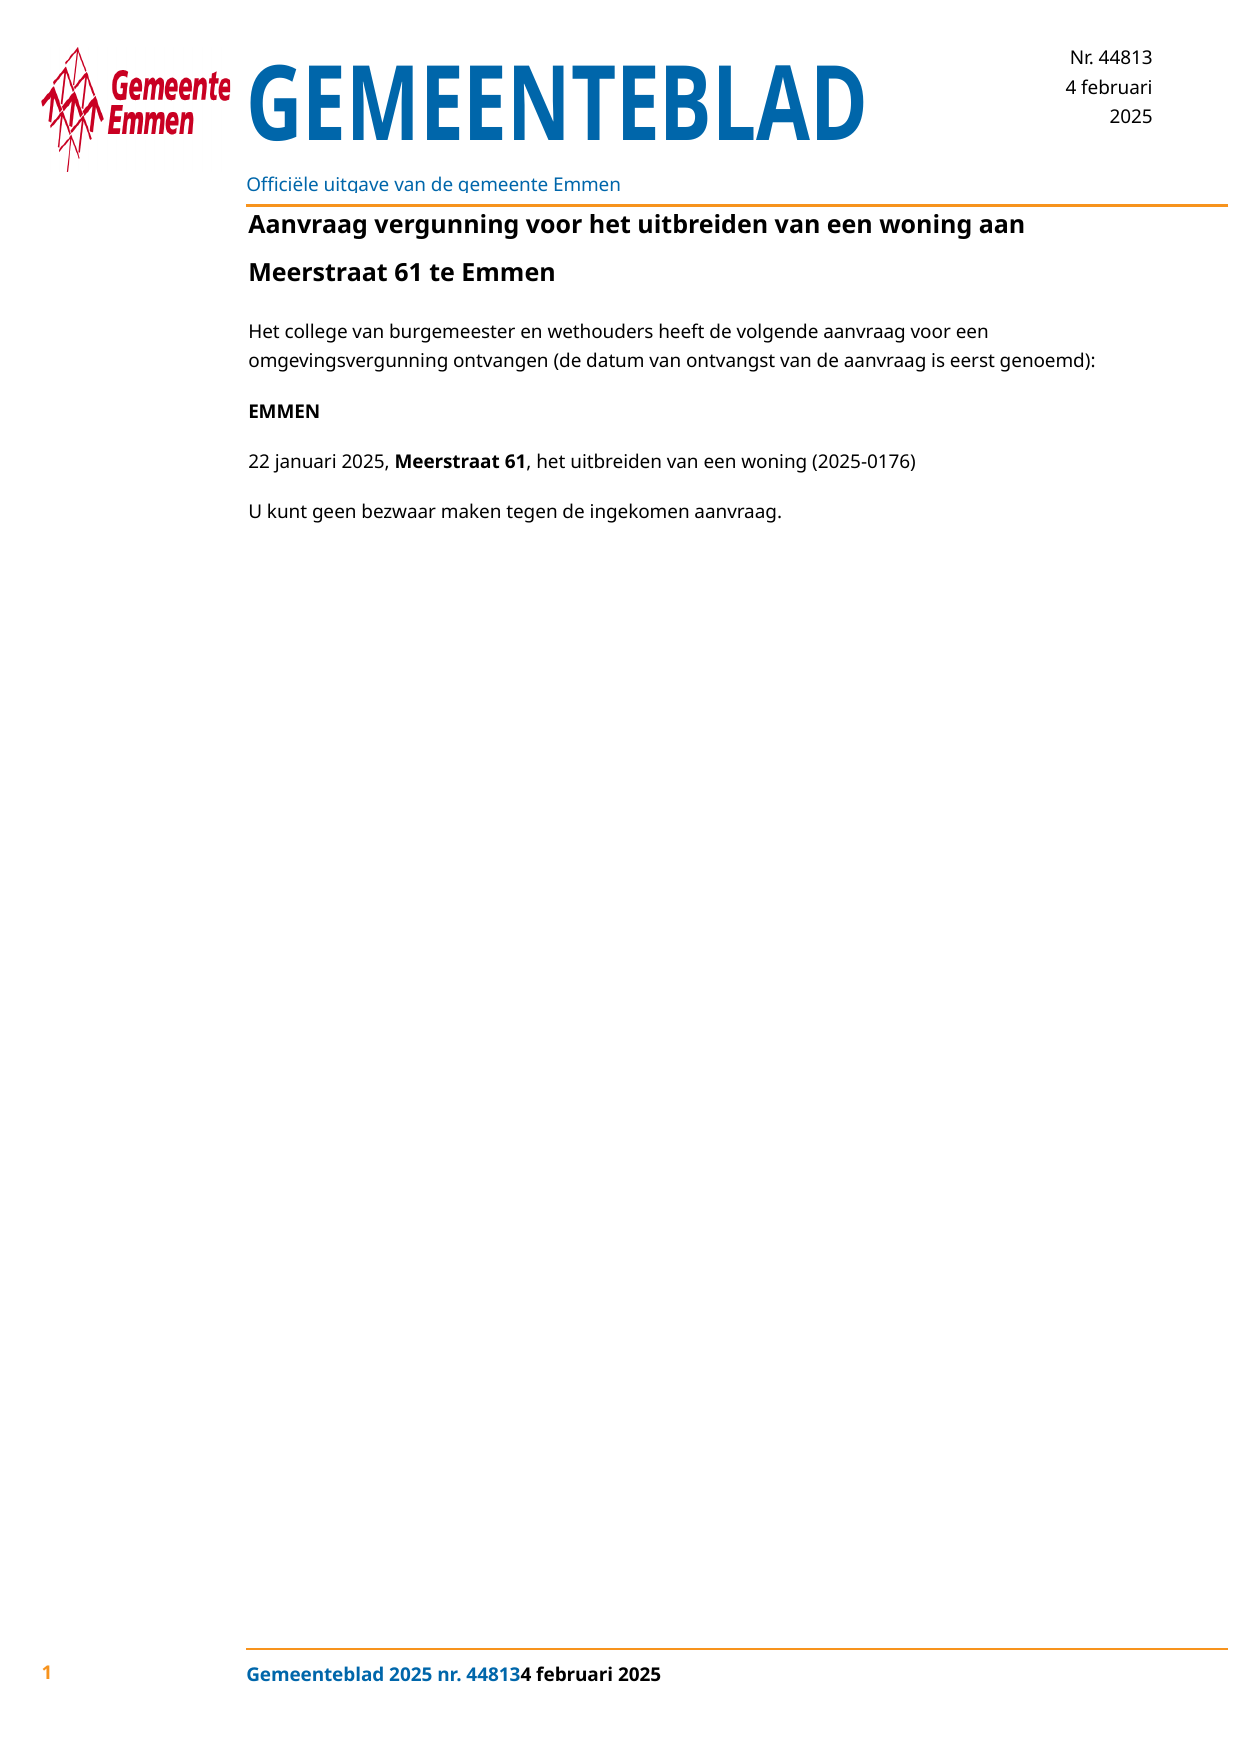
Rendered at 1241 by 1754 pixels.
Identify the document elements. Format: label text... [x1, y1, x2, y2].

text EMMEN [248, 398, 1152, 424]
text U kunt geen bezwaar maken tegen de ingekomen aanvraag. [248, 499, 1152, 524]
text Het college van burgemeester en wethouders heeft de volgende aanvraag voor een omgevingsvergunning ontvangen (de datum van ontvangst van de aanvraag is eerst genoemd): [248, 318, 1152, 373]
text 22 januari 2025, Meerstraat 61, het uitbreiden van een woning (2025-0176) [248, 448, 1152, 474]
text Aanvraag vergunning voor het uitbreiden van een woning aan Meerstraat 61 te Emmen [248, 207, 1152, 288]
picture [41, 47, 231, 172]
